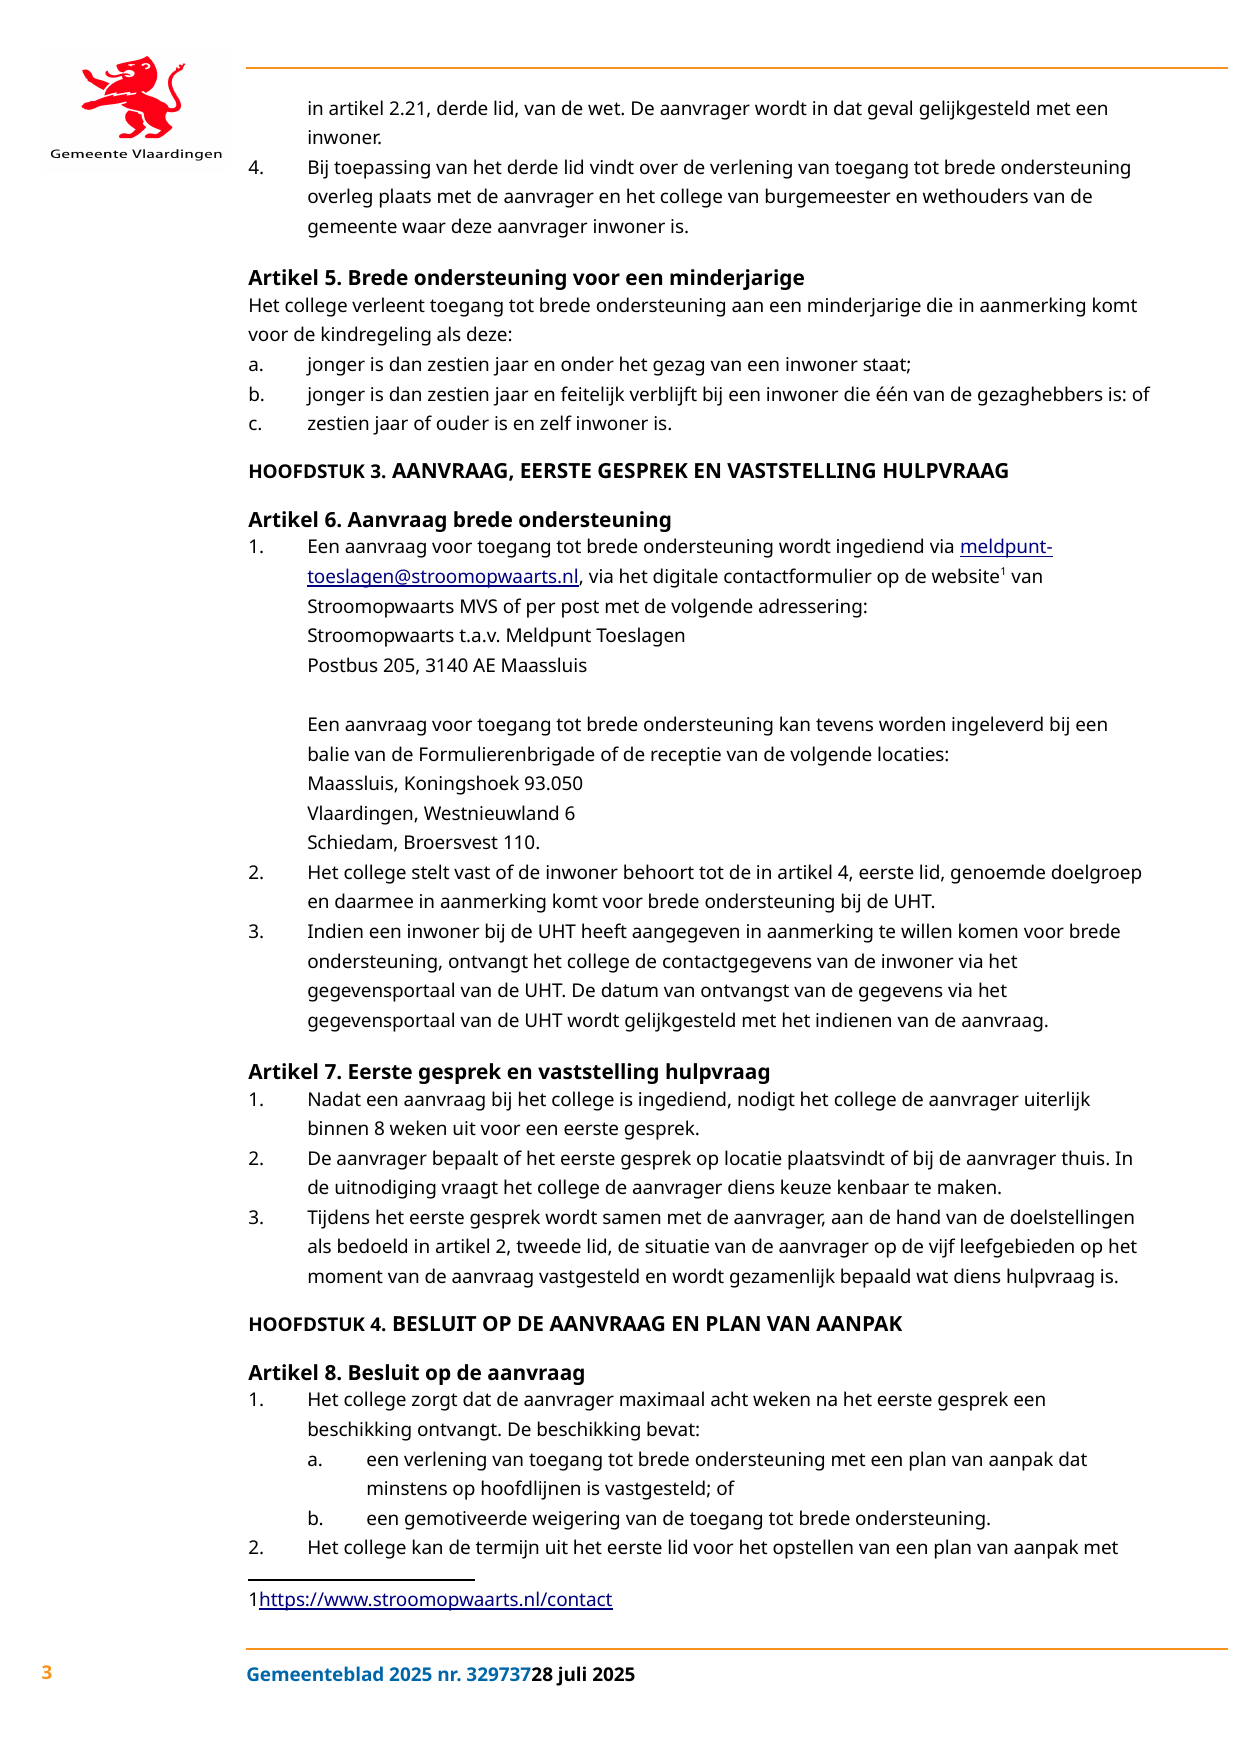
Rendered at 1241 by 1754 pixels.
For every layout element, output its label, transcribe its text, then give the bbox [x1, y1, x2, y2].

text Het college verleent toegang tot brede ondersteuning aan een minderjarige die in aanmerking komt voor de kindregeling als deze: [248, 292, 1152, 347]
list Tijdens het eerste gesprek wordt samen met de aanvrager, aan de hand van de doelstellingen als bedoeld in artikel 2, tweede lid, de situatie van de aanvrager op de vijf leefgebieden op het moment van de aanvraag vastgesteld en wordt gezamenlijk bepaald wat diens hulpvraag is. [248, 1204, 1152, 1289]
list Een aanvraag voor toegang tot brede ondersteuning kan tevens worden ingeleverd bij een balie van de Formulierenbrigade of de receptie van de volgende locaties: [248, 711, 1152, 766]
text Artikel 8. Besluit op de aanvraag [248, 1358, 1152, 1387]
list in artikel 2.21, derde lid, van de wet. De aanvrager wordt in dat geval gelijkgesteld met een inwoner. [248, 95, 1152, 150]
list jonger is dan zestien jaar en onder het gezag van een inwoner staat; [248, 351, 1152, 377]
list Het college kan de termijn uit het eerste lid voor het opstellen van een plan van aanpak met [248, 1534, 1152, 1560]
list zestien jaar of ouder is en zelf inwoner is. [248, 410, 1152, 436]
list jonger is dan zestien jaar en feitelijk verblijft bij een inwoner die één van de gezaghebbers is: of [248, 381, 1152, 406]
list Nadat een aanvraag bij het college is ingediend, nodigt het college de aanvrager uiterlijk binnen 8 weken uit voor een eerste gesprek. [248, 1086, 1152, 1141]
list Het college zorgt dat de aanvrager maximaal acht weken na het eerste gesprek een beschikking ontvangt. De beschikking bevat: [248, 1387, 1152, 1442]
list Indien een inwoner bij de UHT heeft aangegeven in aanmerking te willen komen voor brede ondersteuning, ontvangt het college de contactgegevens van de inwoner via het gegevensportaal van de UHT. De datum van ontvangst van de gegevens via het gegevensportaal van de UHT wordt gelijkgesteld met het indienen van de aanvraag. [248, 918, 1152, 1033]
list een gemotiveerde weigering van de toegang tot brede ondersteuning. [307, 1505, 1152, 1531]
list Het college stelt vast of de inwoner behoort tot de in artikel 4, eerste lid, genoemde doelgroep en daarmee in aanmerking komt voor brede ondersteuning bij de UHT. [248, 859, 1152, 914]
list Maassluis, Koningshoek 93.050 [248, 770, 1152, 796]
list Vlaardingen, Westnieuwland 6 [248, 800, 1152, 826]
list Stroomopwaarts t.a.v. Meldpunt Toeslagen [248, 622, 1152, 648]
text Artikel 6. Aanvraag brede ondersteuning [248, 505, 1152, 534]
list Postbus 205, 3140 AE Maassluis [248, 652, 1152, 678]
text HOOFDSTUK 4. BESLUIT OP DE AANVRAAG EN PLAN VAN AANPAK [248, 1309, 1152, 1337]
picture [41, 47, 231, 172]
text HOOFDSTUK 3. AANVRAAG, EERSTE GESPREK EN VASTSTELLING HULPVRAAG [248, 456, 1152, 484]
list https://www.stroomopwaarts.nl/contact [248, 1586, 1152, 1612]
list een verlening van toegang tot brede ondersteuning met een plan van aanpak dat minstens op hoofdlijnen is vastgesteld; of [307, 1446, 1152, 1501]
list Een aanvraag voor toegang tot brede ondersteuning wordt ingediend via meldpunt-toeslagen@stroomopwaarts.nl, via het digitale contactformulier op de website van Stroomopwaarts MVS of per post met de volgende adressering: [248, 534, 1152, 618]
text Artikel 7. Eerste gesprek en vaststelling hulpvraag [248, 1057, 1152, 1086]
list Schiedam, Broersvest 110. [248, 829, 1152, 855]
list De aanvrager bepaalt of het eerste gesprek op locatie plaatsvindt of bij de aanvrager thuis. In de uitnodiging vraagt het college de aanvrager diens keuze kenbaar te maken. [248, 1145, 1152, 1200]
text Artikel 5. Brede ondersteuning voor een minderjarige [248, 263, 1152, 292]
list Bij toepassing van het derde lid vindt over de verlening van toegang tot brede ondersteuning overleg plaats met de aanvrager en het college van burgemeester en wethouders van de gemeente waar deze aanvrager inwoner is. [248, 154, 1152, 239]
